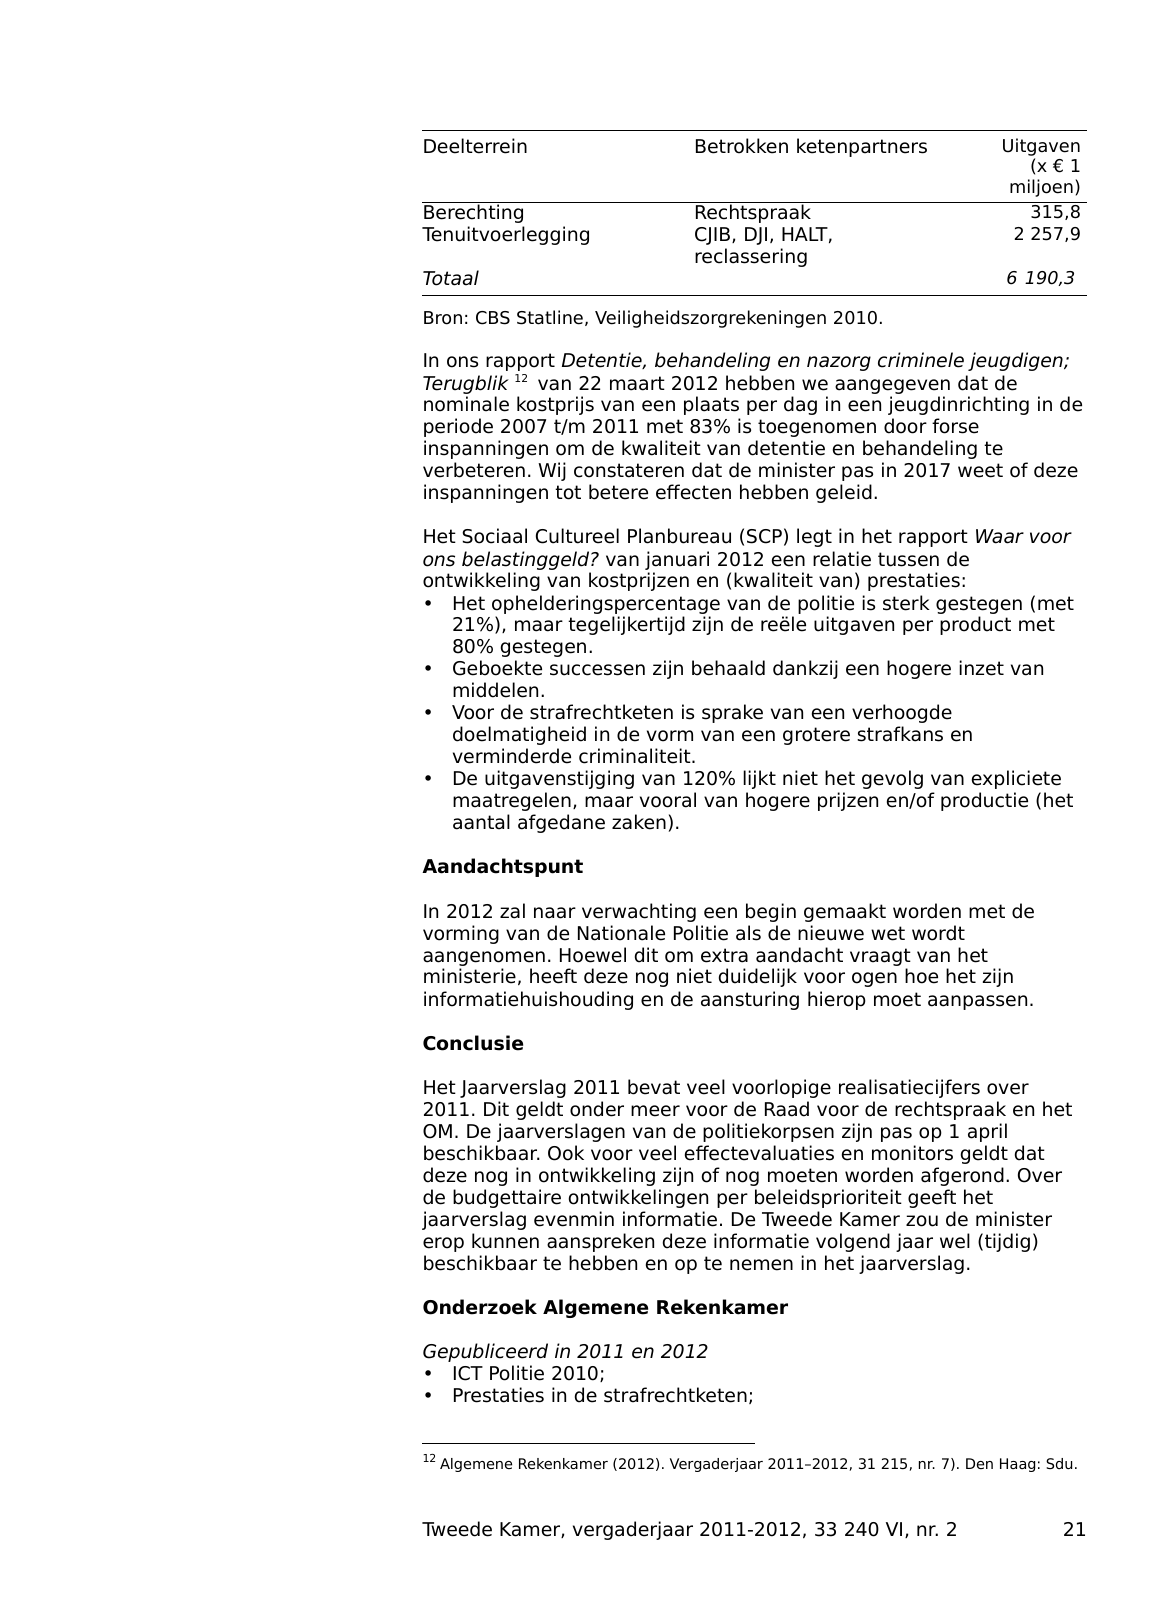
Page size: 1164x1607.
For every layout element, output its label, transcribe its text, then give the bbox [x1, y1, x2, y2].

table_cell CJIB, DJI, HALT, reclassering [688, 224, 954, 268]
table_cell Rechtspraak [688, 203, 954, 224]
subtitle Conclusie [422, 1033, 1087, 1054]
table_cell 2 257,9 [954, 224, 1087, 268]
text • Prestaties in de strafrechtketen; [422, 1385, 1087, 1407]
table_cell Tenuitvoerlegging [422, 224, 688, 268]
table_cell Berechting [422, 203, 688, 224]
table_cell 6 190,3 [954, 268, 1087, 295]
text • Voor de strafrechtketen is sprake van een verhoogde doelmatigheid in de vorm van een grotere strafkans en verminderde criminaliteit. [422, 702, 1087, 768]
text In ons rapport Detentie, behandeling en nazorg criminele jeugdigen; Terugblik van 22 maart 2012 hebben we aangegeven dat de nominale kostprijs van een plaats per dag in een jeugdinrichting in de periode 2007 t/m 2011 met 83% is toegenomen door forse inspanningen om de kwaliteit van detentie en behandeling te verbeteren. Wij constateren dat de minister pas in 2017 weet of deze inspanningen tot betere effecten hebben geleid. [422, 350, 1087, 504]
subtitle Onderzoek Algemene Rekenkamer [422, 1297, 1087, 1319]
text • ICT Politie 2010; [422, 1363, 1087, 1385]
text • De uitgavenstijging van 120% lijkt niet het gevolg van expliciete maatregelen, maar vooral van hogere prijzen en/of productie (het aantal afgedane zaken). [422, 768, 1087, 834]
text Algemene Rekenkamer (2012). Vergaderjaar 2011–2012, 31 215, nr. 7). Den Haag: Sdu. [422, 1452, 1087, 1474]
table_cell Bron: CBS Statline, Veiligheidszorgrekeningen 2010. [422, 296, 1087, 328]
table_header Betrokken ketenpartners [688, 131, 954, 202]
text Het Jaarverslag 2011 bevat veel voorlopige realisatiecijfers over 2011. Dit geldt onder meer voor de Raad voor de rechtspraak en het OM. De jaarverslagen van de politiekorpsen zijn pas op 1 april beschikbaar. Ook voor veel effectevaluaties en monitors geldt dat deze nog in ontwikkeling zijn of nog moeten worden afgerond. Over de budgettaire ontwikkelingen per beleidsprioriteit geeft het jaarverslag evenmin informatie. De Tweede Kamer zou de minister erop kunnen aanspreken deze informatie volgend jaar wel (tijdig) beschikbaar te hebben en op te nemen in het jaarverslag. [422, 1077, 1087, 1274]
text In 2012 zal naar verwachting een begin gemaakt worden met de vorming van de Nationale Politie als de nieuwe wet wordt aangenomen. Hoewel dit om extra aandacht vraagt van het ministerie, heeft deze nog niet duidelijk voor ogen hoe het zijn informatiehuishouding en de aansturing hierop moet aanpassen. [422, 901, 1087, 1010]
text • Het ophelderingspercentage van de politie is sterk gestegen (met 21%), maar tegelijkertijd zijn de reële uitgaven per product met 80% gestegen. [422, 592, 1087, 658]
subtitle Aandachtspunt [422, 856, 1087, 878]
text • Geboekte successen zijn behaald dankzij een hogere inzet van middelen. [422, 658, 1087, 702]
subtitle Gepubliceerd in 2011 en 2012 [422, 1341, 1087, 1363]
table_cell 315,8 [954, 203, 1087, 224]
table_cell Totaal [422, 268, 688, 295]
table_header Uitgaven (x € 1 miljoen) [954, 131, 1087, 202]
table_header Deelterrein [422, 131, 688, 202]
table_cell [688, 268, 954, 295]
text Het Sociaal Cultureel Planbureau (SCP) legt in het rapport Waar voor ons belastinggeld? van januari 2012 een relatie tussen de ontwikkeling van kostprijzen en (kwaliteit van) prestaties: [422, 526, 1087, 592]
